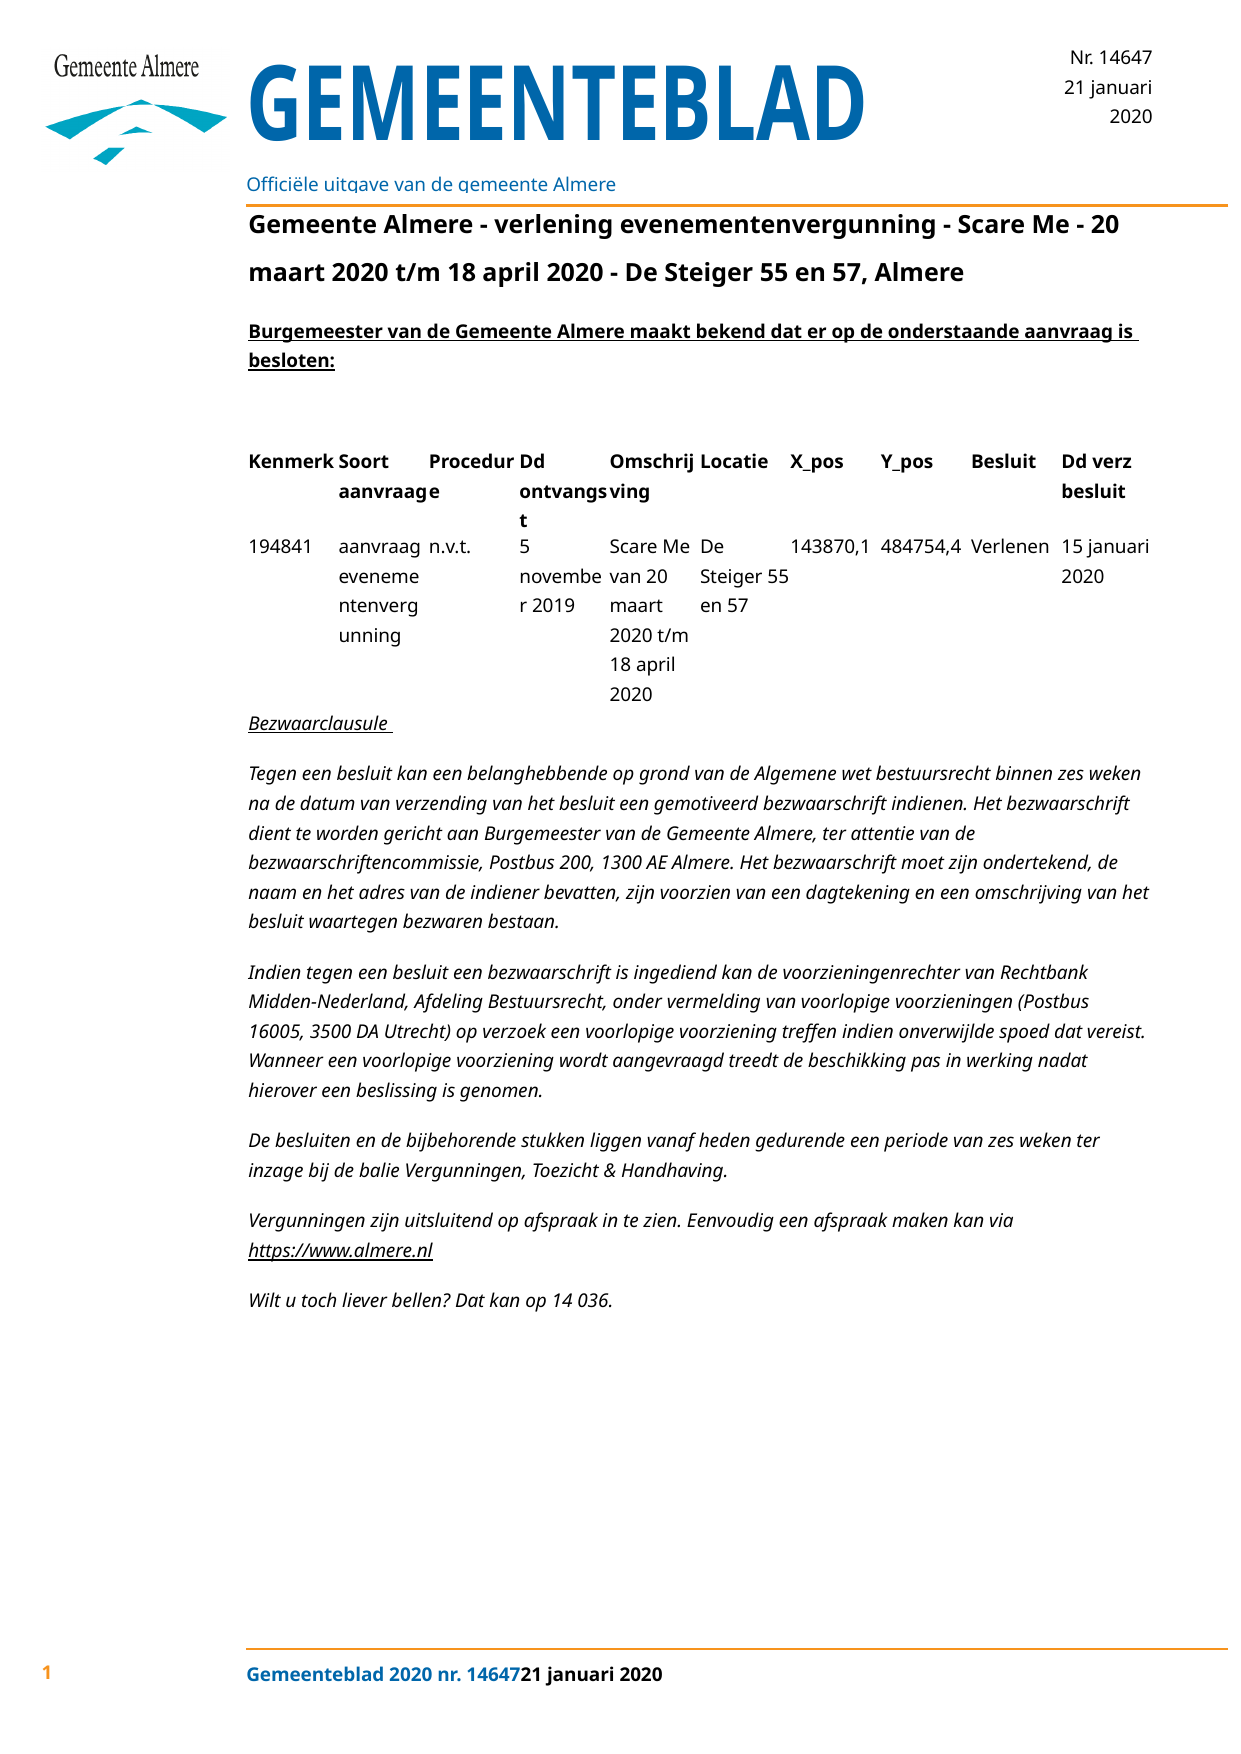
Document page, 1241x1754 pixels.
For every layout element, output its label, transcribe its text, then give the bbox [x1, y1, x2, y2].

text Tegen een besluit kan een belanghebbende op grond van de Algemene wet bestuursrecht binnen zes weken na de datum van verzending van het besluit een gemotiveerd bezwaarschrift indienen. Het bezwaarschrift dient te worden gericht aan Burgemeester van de Gemeente Almere, ter attentie van de bezwaarschriftencommissie, Postbus 200, 1300 AE Almere. Het bezwaarschrift moet zijn ondertekend, de naam en het adres van de indiener bevatten, zijn voorzien van een dagtekening en een omschrijving van het besluit waartegen bezwaren bestaan. [248, 761, 1152, 934]
table_cell 5 november 2019 [519, 533, 609, 707]
table_cell n.v.t. [429, 533, 519, 707]
table_header Besluit [971, 449, 1061, 533]
picture [41, 47, 231, 172]
table_header Y_pos [881, 449, 971, 533]
text De besluiten en de bijbehorende stukken liggen vanaf heden gedurende een periode van zes weken ter inzage bij de balie Vergunningen, Toezicht & Handhaving. [248, 1128, 1152, 1183]
table_header Dd ontvangst [519, 449, 609, 533]
table_cell Verlenen [971, 533, 1061, 707]
text Bezwaarclausule [248, 710, 1152, 736]
table_cell 143870,1 [790, 533, 881, 707]
text Indien tegen een besluit een bezwaarschrift is ingediend kan de voorzieningenrechter van Rechtbank Midden-Nederland, Afdeling Bestuursrecht, onder vermelding van voorlopige voorzieningen (Postbus 16005, 3500 DA Utrecht) op verzoek een voorlopige voorziening treffen indien onverwijlde spoed dat vereist. Wanneer een voorlopige voorziening wordt aangevraagd treedt de beschikking pas in werking nadat hierover een beslissing is genomen. [248, 959, 1152, 1103]
table_cell 15 januari 2020 [1061, 533, 1152, 707]
table_header X_pos [790, 449, 881, 533]
table_header Locatie [700, 449, 790, 533]
text Gemeente Almere - verlening evenementenvergunning - Scare Me - 20 maart 2020 t/m 18 april 2020 - De Steiger 55 en 57, Almere [248, 207, 1152, 288]
table_cell De Steiger 55 en 57 [700, 533, 790, 707]
table_cell Scare Me van 20 maart 2020 t/m 18 april 2020 [609, 533, 700, 707]
text Wilt u toch liever bellen? Dat kan op 14 036. [248, 1288, 1152, 1313]
table_header Kenmerk [248, 449, 338, 533]
table_header Procedure [429, 449, 519, 533]
text Burgemeester van de Gemeente Almere maakt bekend dat er op de onderstaande aanvraag is besloten: [248, 318, 1152, 373]
table_cell 484754,4 [881, 533, 971, 707]
table_header Soort aanvraag [338, 449, 429, 533]
text Vergunningen zijn uitsluitend op afspraak in te zien. Eenvoudig een afspraak maken kan via https://www.almere.nl [248, 1208, 1152, 1263]
table_cell aanvraag evenementenvergunning [338, 533, 429, 707]
table_cell 194841 [248, 533, 338, 707]
table_header Omschrijving [609, 449, 700, 533]
table_header Dd verz besluit [1061, 449, 1152, 533]
